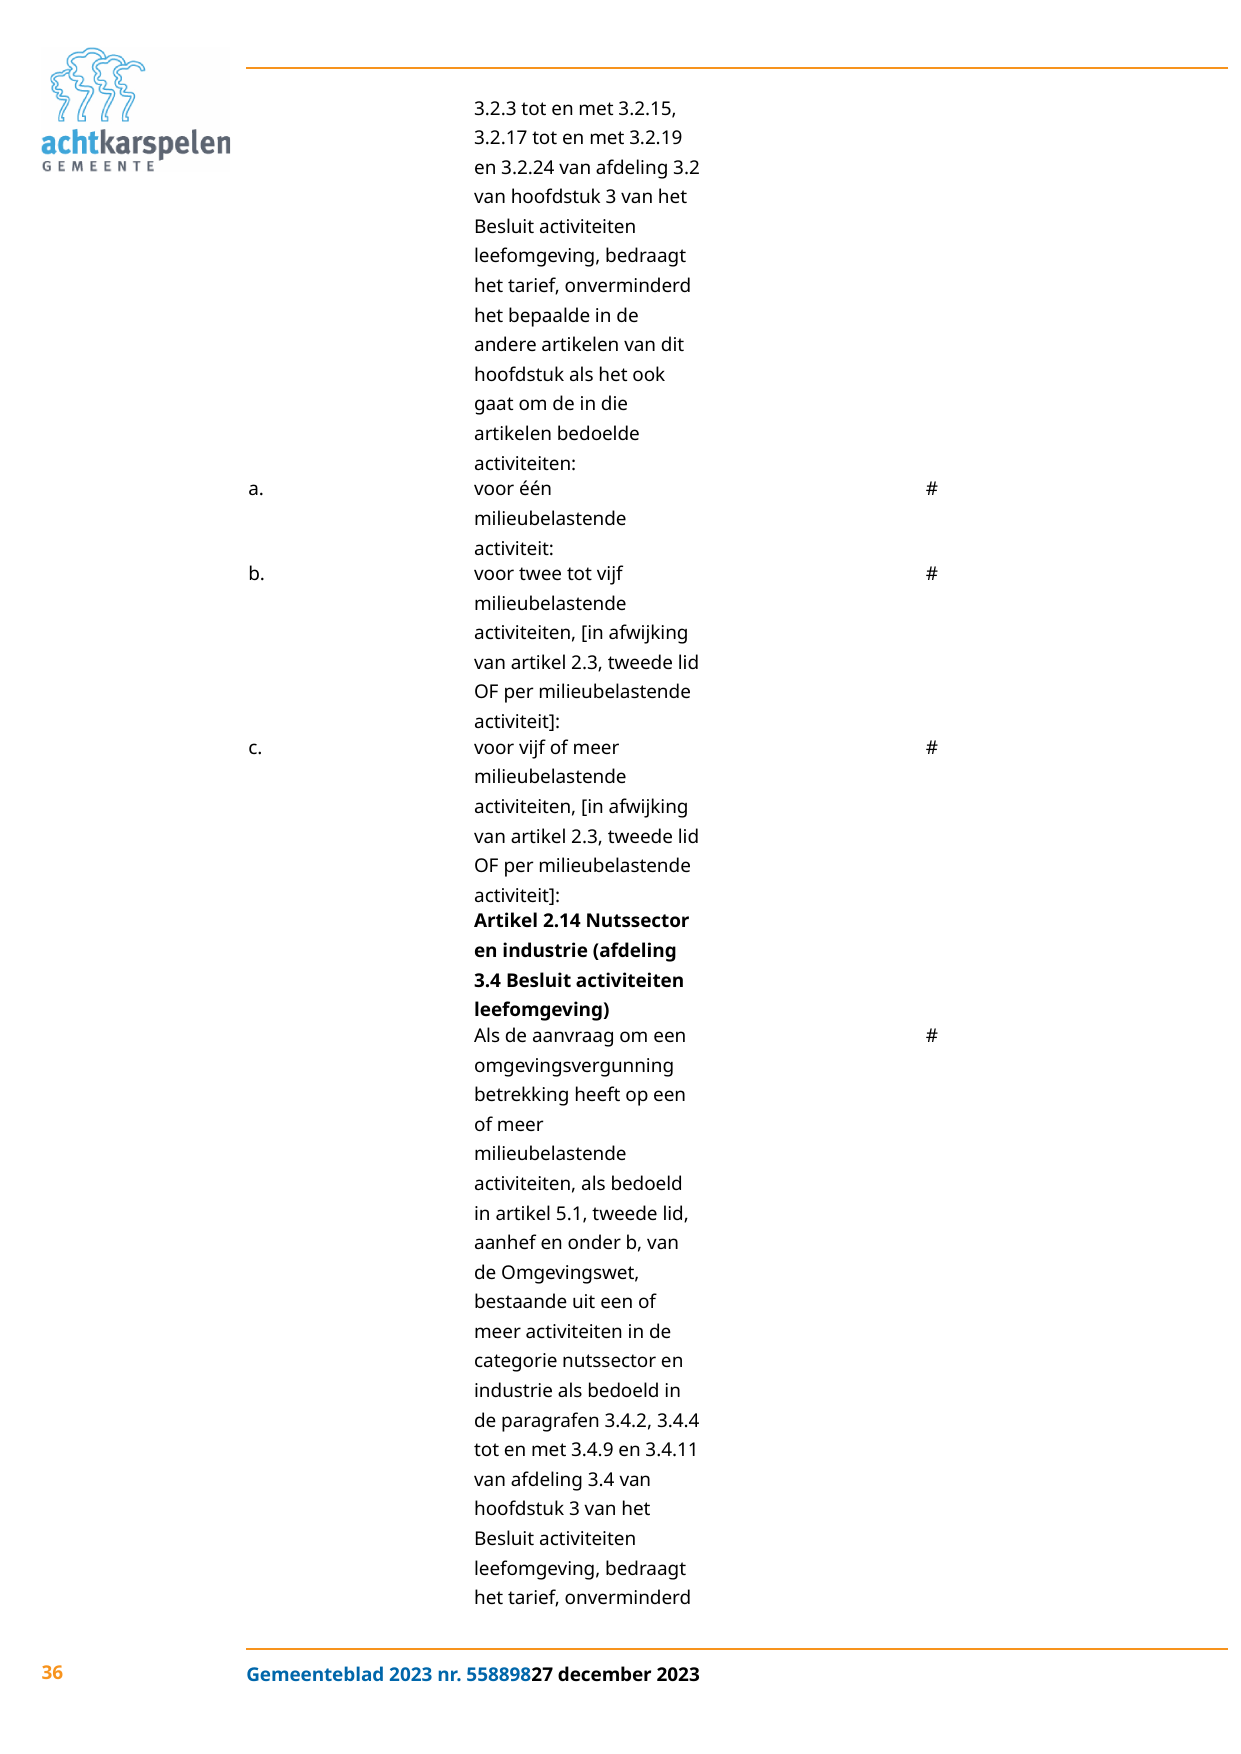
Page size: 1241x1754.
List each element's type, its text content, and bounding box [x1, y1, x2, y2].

table_cell 3.2.3 tot en met 3.2.15, 3.2.17 tot en met 3.2.19 en 3.2.24 van afdeling 3.2 van hoofdstuk 3 van het Besluit activiteiten leefomgeving, bedraagt het tarief, onverminderd het bepaalde in de andere artikelen van dit hoofdstuk als het ook gaat om de in die artikelen bedoelde activiteiten: [474, 95, 700, 476]
table_cell [926, 95, 1152, 476]
table_cell [926, 908, 1152, 1022]
table_cell # [926, 734, 1152, 908]
table_cell [700, 908, 926, 1022]
table_cell [248, 908, 474, 1022]
table_cell # [926, 560, 1152, 734]
table_cell [700, 734, 926, 908]
table_cell [700, 95, 926, 476]
table_cell voor twee tot vijf milieubelastende activiteiten, [in afwijking van artikel 2.3, tweede lid OF per milieubelastende activiteit]: [474, 560, 700, 734]
table_cell c. [248, 734, 474, 908]
table_cell voor één milieubelastende activiteit: [474, 476, 700, 560]
table_cell [700, 560, 926, 734]
table_cell # [926, 476, 1152, 560]
table_cell b. [248, 560, 474, 734]
table_cell [248, 1022, 474, 1610]
table_cell Artikel 2.14 Nutssector en industrie (afdeling 3.4 Besluit activiteiten leefomgeving) [474, 908, 700, 1022]
table_cell a. [248, 476, 474, 560]
table_cell [700, 476, 926, 560]
table_cell [248, 95, 474, 476]
table_cell # [926, 1022, 1152, 1610]
table_cell Als de aanvraag om een omgevingsvergunning betrekking heeft op een of meer milieubelastende activiteiten, als bedoeld in artikel 5.1, tweede lid, aanhef en onder b, van de Omgevingswet, bestaande uit een of meer activiteiten in de categorie nutssector en industrie als bedoeld in de paragrafen 3.4.2, 3.4.4 tot en met 3.4.9 en 3.4.11 van afdeling 3.4 van hoofdstuk 3 van het Besluit activiteiten leefomgeving, bedraagt het tarief, onverminderd [474, 1022, 700, 1610]
picture [41, 47, 231, 172]
table_cell voor vijf of meer milieubelastende activiteiten, [in afwijking van artikel 2.3, tweede lid OF per milieubelastende activiteit]: [474, 734, 700, 908]
table_cell [700, 1022, 926, 1610]
